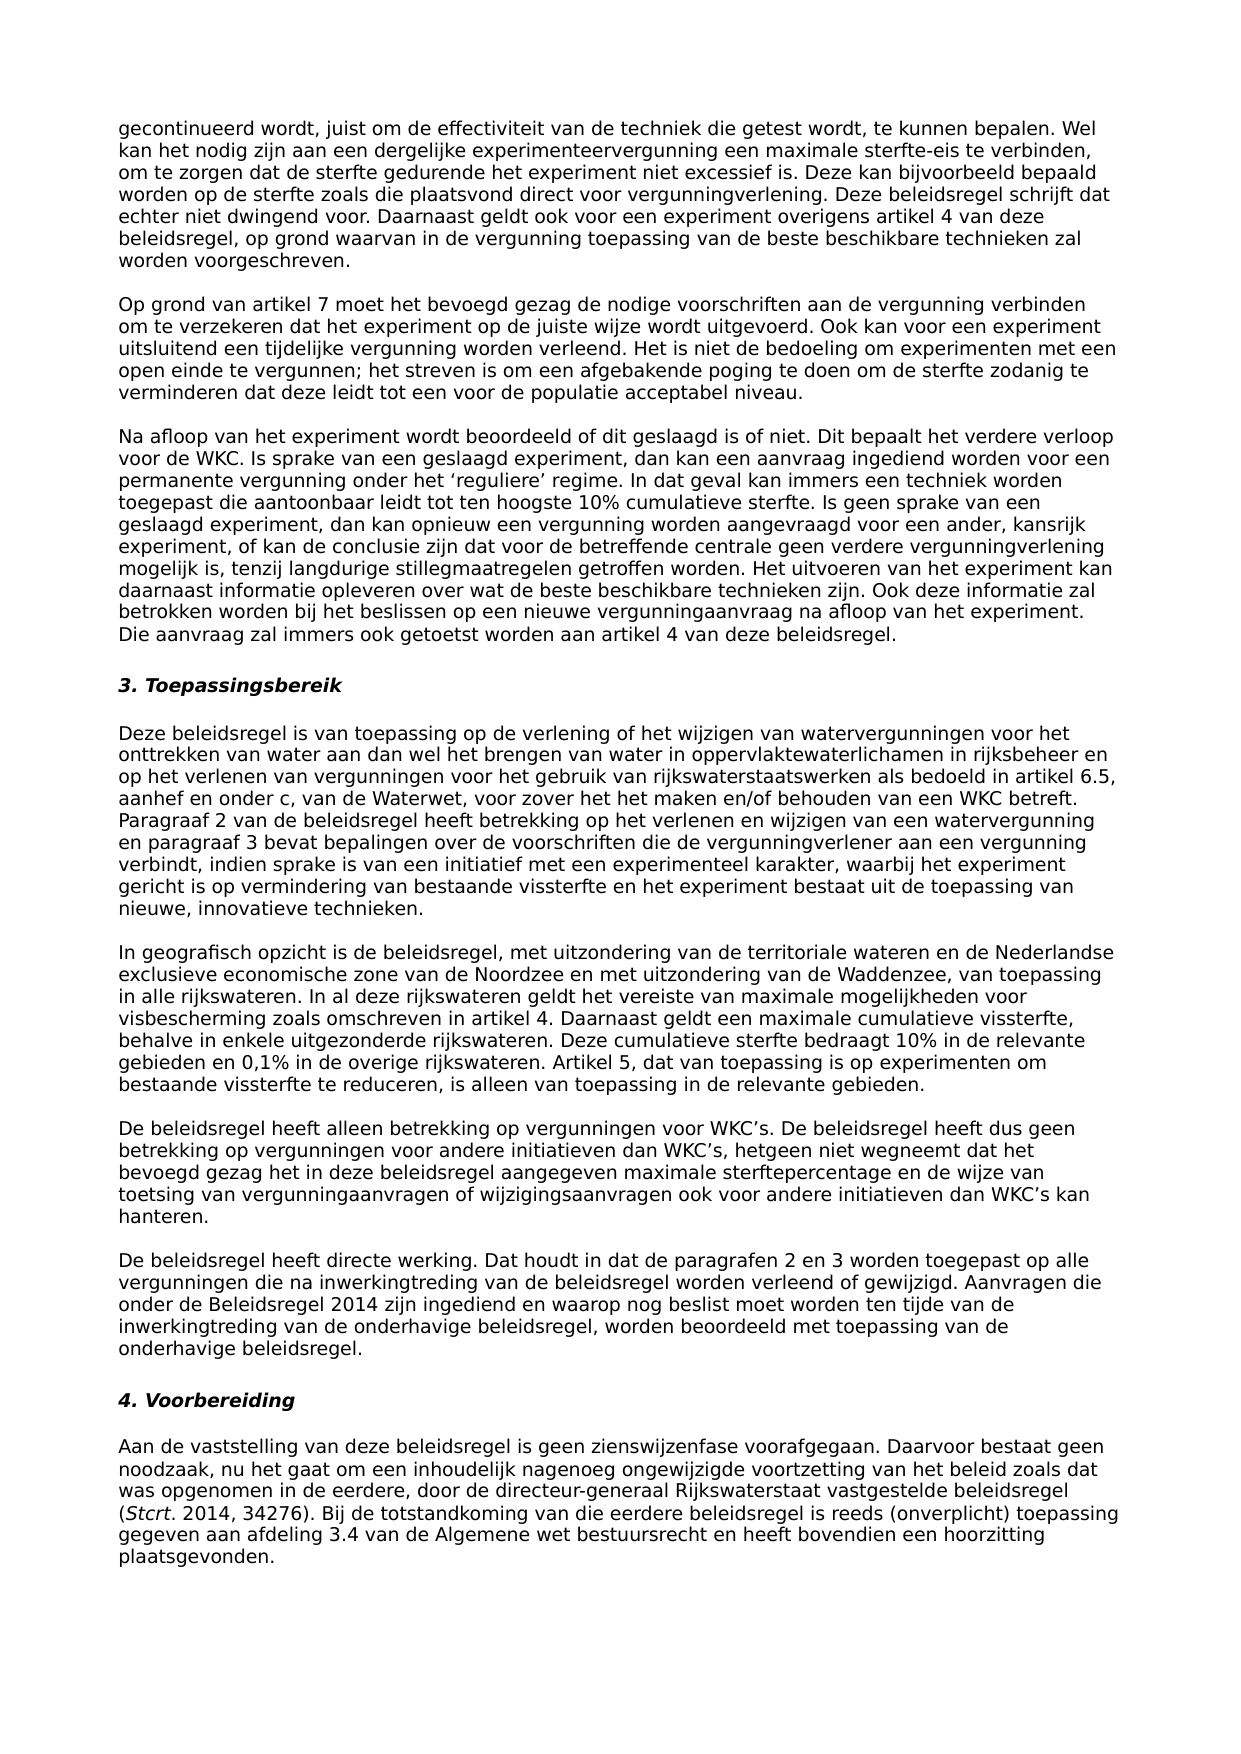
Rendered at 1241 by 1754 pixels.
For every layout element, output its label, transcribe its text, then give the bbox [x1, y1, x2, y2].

text Aan de vaststelling van deze beleidsregel is geen zienswijzenfase voorafgegaan. Daarvoor bestaat geen noodzaak, nu het gaat om een inhoudelijk nagenoeg ongewijzigde voortzetting van het beleid zoals dat was opgenomen in de eerdere, door de directeur-generaal Rijkswaterstaat vastgestelde beleidsregel (Stcrt. 2014, 34276). Bij de totstandkoming van die eerdere beleidsregel is reeds (onverplicht) toepassing gegeven aan afdeling 3.4 van de Algemene wet bestuursrecht en heeft bovendien een hoorzitting plaatsgevonden. [118, 1436, 1122, 1568]
text Op grond van artikel 7 moet het bevoegd gezag de nodige voorschriften aan de vergunning verbinden om te verzekeren dat het experiment op de juiste wijze wordt uitgevoerd. Ook kan voor een experiment uitsluitend een tijdelijke vergunning worden verleend. Het is niet de bedoeling om experimenten met een open einde te vergunnen; het streven is om een afgebakende poging te doen om de sterfte zodanig te verminderen dat deze leidt tot een voor de populatie acceptabel niveau. [118, 294, 1122, 404]
text gecontinueerd wordt, juist om de effectiviteit van de techniek die getest wordt, te kunnen bepalen. Wel kan het nodig zijn aan een dergelijke experimenteervergunning een maximale sterfte-eis te verbinden, om te zorgen dat de sterfte gedurende het experiment niet excessief is. Deze kan bijvoorbeeld bepaald worden op de sterfte zoals die plaatsvond direct voor vergunningverlening. Deze beleidsregel schrijft dat echter niet dwingend voor. Daarnaast geldt ook voor een experiment overigens artikel 4 van deze beleidsregel, op grond waarvan in de vergunning toepassing van de beste beschikbare technieken zal worden voorgeschreven. [118, 118, 1122, 272]
text De beleidsregel heeft alleen betrekking op vergunningen voor WKC’s. De beleidsregel heeft dus geen betrekking op vergunningen voor andere initiatieven dan WKC’s, hetgeen niet wegneemt dat het bevoegd gezag het in deze beleidsregel aangegeven maximale sterftepercentage en de wijze van toetsing van vergunningaanvragen of wijzigingsaanvragen ook voor andere initiatieven dan WKC’s kan hanteren. [118, 1118, 1122, 1228]
text De beleidsregel heeft directe werking. Dat houdt in dat de paragrafen 2 en 3 worden toegepast op alle vergunningen die na inwerkingtreding van de beleidsregel worden verleend of gewijzigd. Aanvragen die onder de Beleidsregel 2014 zijn ingediend en waarop nog beslist moet worden ten tijde van de inwerkingtreding van de onderhavige beleidsregel, worden beoordeeld met toepassing van de onderhavige beleidsregel. [118, 1249, 1122, 1359]
subtitle 4. Voorbereiding [118, 1389, 1122, 1411]
text Deze beleidsregel is van toepassing op de verlening of het wijzigen van watervergunningen voor het onttrekken van water aan dan wel het brengen van water in oppervlaktewaterlichamen in rijksbeheer en op het verlenen van vergunningen voor het gebruik van rijkswaterstaatswerken als bedoeld in artikel 6.5, aanhef en onder c, van de Waterwet, voor zover het het maken en/of behouden van een WKC betreft. Paragraaf 2 van de beleidsregel heeft betrekking op het verlenen en wijzigen van een watervergunning en paragraaf 3 bevat bepalingen over de voorschriften die de vergunningverlener aan een vergunning verbindt, indien sprake is van een initiatief met een experimenteel karakter, waarbij het experiment gericht is op vermindering van bestaande vissterfte en het experiment bestaat uit de toepassing van nieuwe, innovatieve technieken. [118, 722, 1122, 920]
subtitle 3. Toepassingsbereik [118, 675, 1122, 697]
text Na afloop van het experiment wordt beoordeeld of dit geslaagd is of niet. Dit bepaalt het verdere verloop voor de WKC. Is sprake van een geslaagd experiment, dan kan een aanvraag ingediend worden voor een permanente vergunning onder het ‘reguliere’ regime. In dat geval kan immers een techniek worden toegepast die aantoonbaar leidt tot ten hoogste 10% cumulatieve sterfte. Is geen sprake van een geslaagd experiment, dan kan opnieuw een vergunning worden aangevraagd voor een ander, kansrijk experiment, of kan de conclusie zijn dat voor de betreffende centrale geen verdere vergunningverlening mogelijk is, tenzij langdurige stillegmaatregelen getroffen worden. Het uitvoeren van het experiment kan daarnaast informatie opleveren over wat de beste beschikbare technieken zijn. Ook deze informatie zal betrokken worden bij het beslissen op een nieuwe vergunningaanvraag na afloop van het experiment. Die aanvraag zal immers ook getoetst worden aan artikel 4 van deze beleidsregel. [118, 426, 1122, 645]
text In geografisch opzicht is de beleidsregel, met uitzondering van de territoriale wateren en de Nederlandse exclusieve economische zone van de Noordzee en met uitzondering van de Waddenzee, van toepassing in alle rijkswateren. In al deze rijkswateren geldt het vereiste van maximale mogelijkheden voor visbescherming zoals omschreven in artikel 4. Daarnaast geldt een maximale cumulatieve vissterfte, behalve in enkele uitgezonderde rijkswateren. Deze cumulatieve sterfte bedraagt 10% in de relevante gebieden en 0,1% in de overige rijkswateren. Artikel 5, dat van toepassing is op experimenten om bestaande vissterfte te reduceren, is alleen van toepassing in de relevante gebieden. [118, 942, 1122, 1096]
